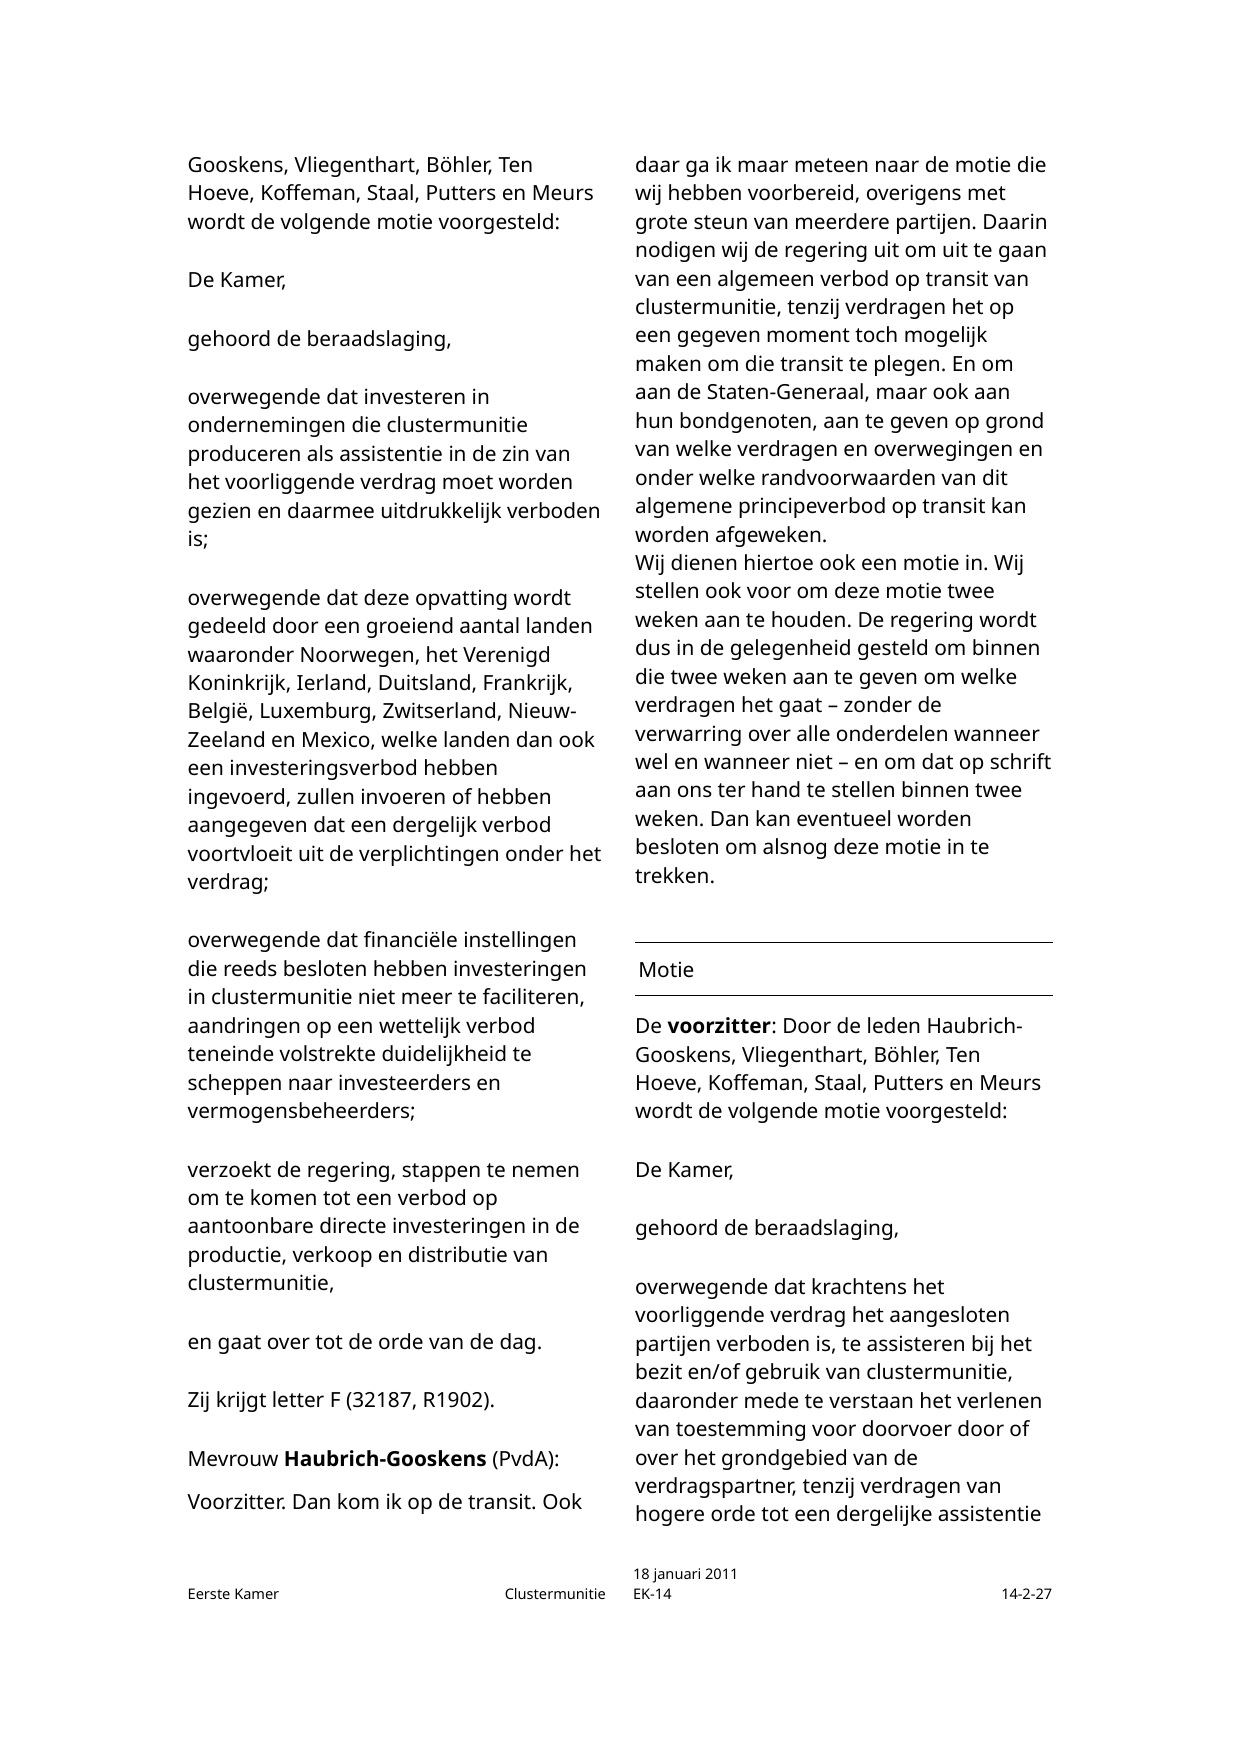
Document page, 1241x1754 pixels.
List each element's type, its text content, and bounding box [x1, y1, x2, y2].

text Gooskens, Vliegenthart, Böhler, Ten Hoeve, Koffeman, Staal, Putters en Meurs wordt de volgende motie voorgesteld: [187, 150, 605, 235]
text gehoord de beraadslaging, [187, 324, 605, 352]
text en gaat over tot de orde van de dag. [187, 1327, 605, 1355]
text gehoord de beraadslaging, [635, 1213, 1053, 1242]
text overwegende dat financiële instellingen die reeds besloten hebben investeringen in clustermunitie niet meer te faciliteren, aandringen op een wettelijk verbod teneinde volstrekte duidelijkheid te scheppen naar investeerders en vermogensbeheerders; [187, 926, 605, 1125]
text verzoekt de regering, stappen te nemen om te komen tot een verbod op aantoonbare directe investeringen in de productie, verkoop en distributie van clustermunitie, [187, 1155, 605, 1297]
text daar ga ik maar meteen naar de motie die wij hebben voorbereid, overigens met grote steun van meerdere partijen. Daarin nodigen wij de regering uit om uit te gaan van een algemeen verbod op transit van clustermunitie, tenzij verdragen het op een gegeven moment toch mogelijk maken om die transit te plegen. En om aan de Staten-Generaal, maar ook aan hun bondgenoten, aan te geven op grond van welke verdragen en overwegingen en onder welke randvoorwaarden van dit algemene principeverbod op transit kan worden afgeweken. [635, 150, 1053, 548]
text overwegende dat krachtens het voorliggende verdrag het aangesloten partijen verboden is, te assisteren bij het bezit en/of gebruik van clustermunitie, daaronder mede te verstaan het verlenen van toestemming voor doorvoer door of over het grondgebied van de verdragspartner, tenzij verdragen van hogere orde tot een dergelijke assistentie [635, 1272, 1053, 1528]
text Voorzitter. Dan kom ik op de transit. Ook [187, 1487, 605, 1516]
text Wij dienen hiertoe ook een motie in. Wij stellen ook voor om deze motie twee weken aan te houden. De regering wordt dus in de gelegenheid gesteld om binnen die twee weken aan te geven om welke verdragen het gaat – zonder de verwarring over alle onderdelen wanneer wel en wanneer niet – en om dat op schrift aan ons ter hand te stellen binnen twee weken. Dan kan eventueel worden besloten om alsnog deze motie in te trekken. [635, 548, 1053, 889]
text De Kamer, [187, 265, 605, 294]
text overwegende dat deze opvatting wordt gedeeld door een groeiend aantal landen waaronder Noorwegen, het Verenigd Koninkrijk, Ierland, Duitsland, Frankrijk, België, Luxemburg, Zwitserland, Nieuw-Zeeland en Mexico, welke landen dan ook een investeringsverbod hebben ingevoerd, zullen invoeren of hebben aangegeven dat een dergelijk verbod voortvloeit uit de verplichtingen onder het verdrag; [187, 583, 605, 896]
subtitle Motie [635, 943, 1053, 995]
text De voorzitter: Door de leden Haubrich-Gooskens, Vliegenthart, Böhler, Ten Hoeve, Koffeman, Staal, Putters en Meurs wordt de volgende motie voorgesteld: [635, 1011, 1053, 1125]
text Zij krijgt letter F (32187, R1902). [187, 1385, 605, 1414]
text De Kamer, [635, 1155, 1053, 1183]
text Mevrouw Haubrich-Gooskens (PvdA): [187, 1444, 605, 1472]
text overwegende dat investeren in ondernemingen die clustermunitie produceren als assistentie in de zin van het voorliggende verdrag moet worden gezien en daarmee uitdrukkelijk verboden is; [187, 382, 605, 553]
